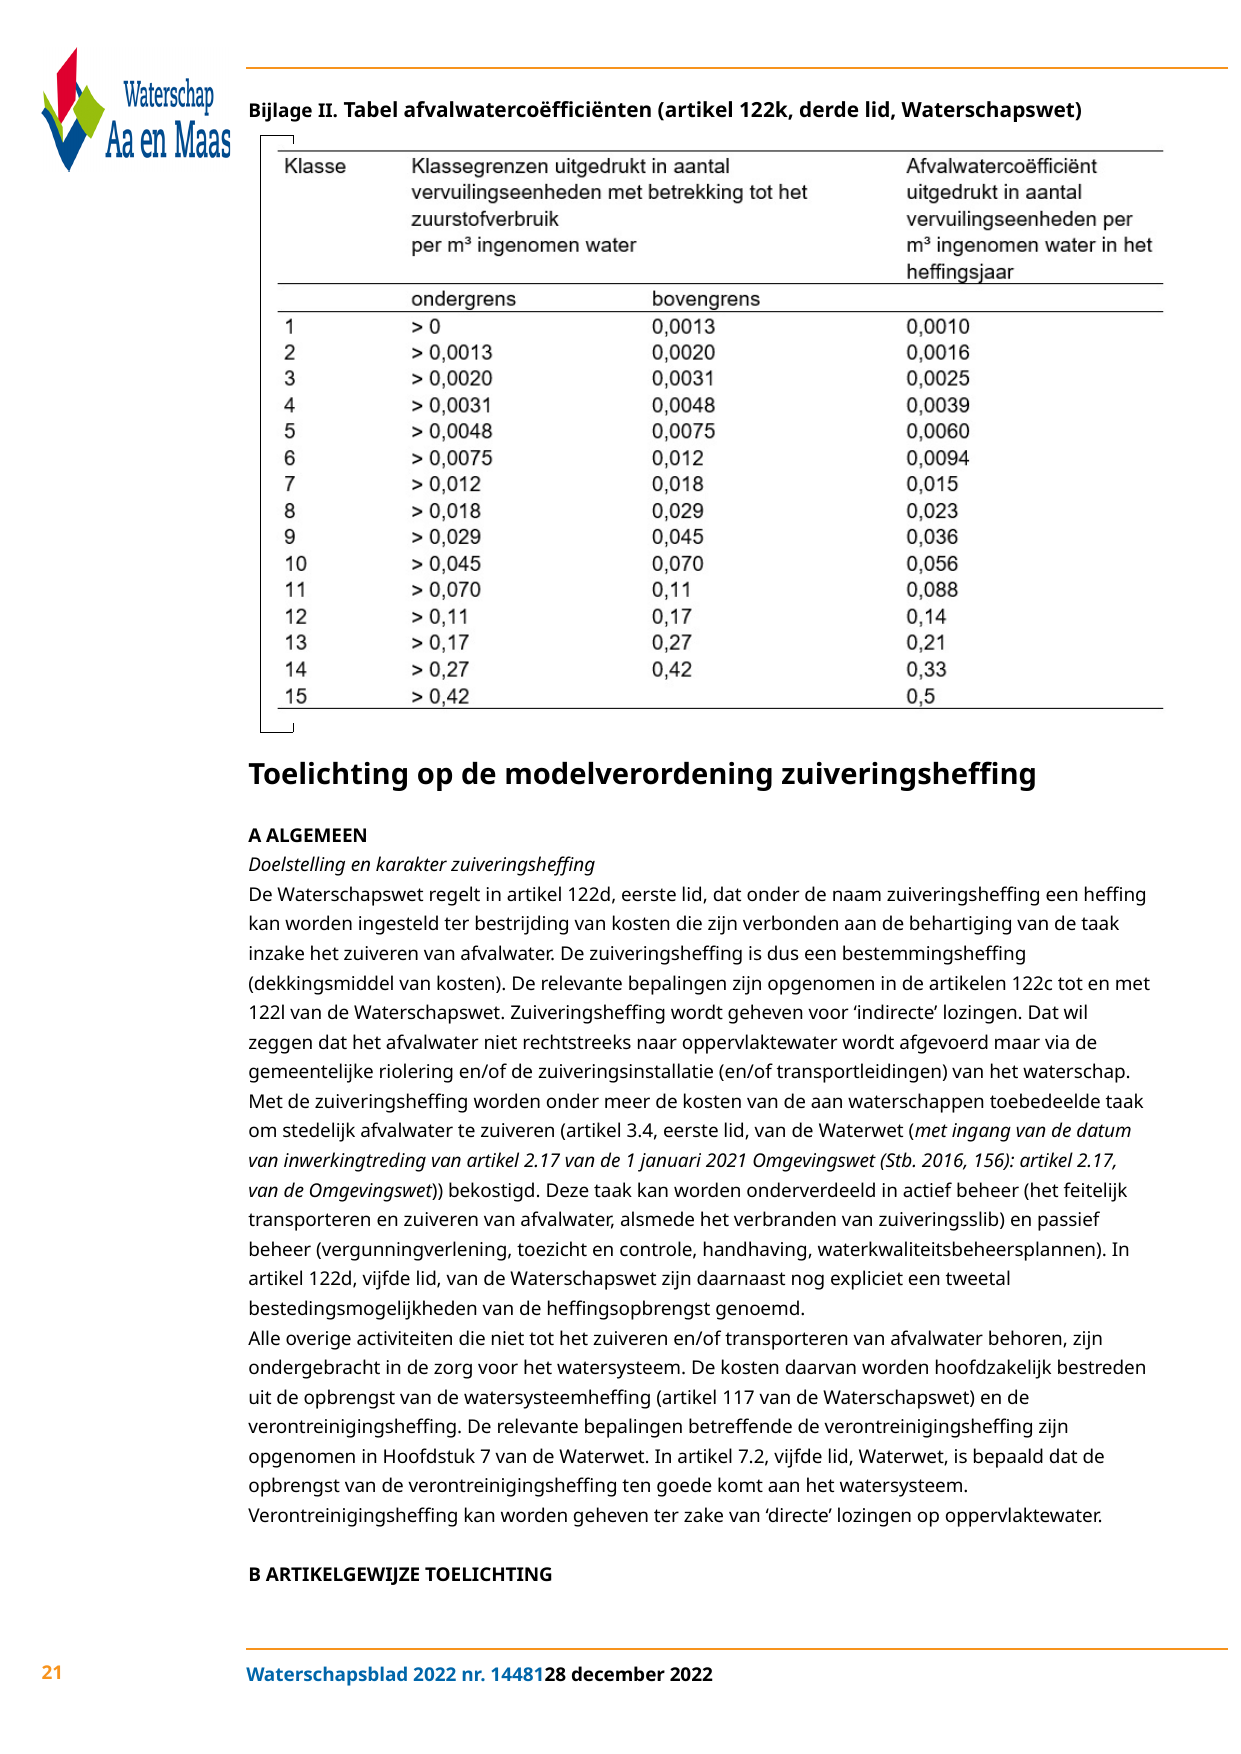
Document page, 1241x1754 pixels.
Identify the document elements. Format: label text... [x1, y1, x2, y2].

text A ALGEMEEN [248, 822, 1152, 848]
text Doelstelling en karakter zuiveringsheffing [248, 851, 1152, 877]
picture [268, 144, 1173, 723]
text B ARTIKELGEWIJZE TOELICHTING [248, 1561, 1152, 1587]
text Alle overige activiteiten die niet tot het zuiveren en/of transporteren van afvalwater behoren, zijn ondergebracht in de zorg voor het watersysteem. De kosten daarvan worden hoofdzakelijk bestreden uit de opbrengst van de watersysteemheffing (artikel 117 van de Waterschapswet) en de verontreinigingsheffing. De relevante bepalingen betreffende de verontreinigingsheffing zijn opgenomen in Hoofdstuk 7 van de Waterwet. In artikel 7.2, vijfde lid, Waterwet, is bepaald dat de opbrengst van de verontreinigingsheffing ten goede komt aan het watersysteem. Verontreinigingsheffing kan worden geheven ter zake van ‘directe’ lozingen op oppervlaktewater. [248, 1325, 1152, 1528]
text Bijlage II. Tabel afvalwatercoëfficiënten (artikel 122k, derde lid, Waterschapswet) [248, 95, 1152, 123]
text Met de zuiveringsheffing worden onder meer de kosten van de aan waterschappen toebedeelde taak om stedelijk afvalwater te zuiveren (artikel 3.4, eerste lid, van de Waterwet (met ingang van de datum van inwerkingtreding van artikel 2.17 van de 1 januari 2021 Omgevingswet (Stb. 2016, 156): artikel 2.17, van de Omgevingswet)) bekostigd. Deze taak kan worden onderverdeeld in actief beheer (het feitelijk transporteren en zuiveren van afvalwater, alsmede het verbranden van zuiveringsslib) en passief beheer (vergunningverlening, toezicht en controle, handhaving, waterkwaliteitsbeheersplannen). In artikel 122d, vijfde lid, van de Waterschapswet zijn daarnaast nog expliciet een tweetal bestedingsmogelijkheden van de heffingsopbrengst genoemd. [248, 1088, 1152, 1321]
text De Waterschapswet regelt in artikel 122d, eerste lid, dat onder de naam zuiveringsheffing een heffing kan worden ingesteld ter bestrijding van kosten die zijn verbonden aan de behartiging van de taak inzake het zuiveren van afvalwater. De zuiveringsheffing is dus een bestemmingsheffing (dekkingsmiddel van kosten). De relevante bepalingen zijn opgenomen in de artikelen 122c tot en met 122l van de Waterschapswet. Zuiveringsheffing wordt geheven voor ‘indirecte’ lozingen. Dat wil zeggen dat het afvalwater niet rechtstreeks naar oppervlaktewater wordt afgevoerd maar via de gemeentelijke riolering en/of de zuiveringsinstallatie (en/of transportleidingen) van het waterschap. [248, 881, 1152, 1084]
picture [41, 47, 231, 172]
text Toelichting op de modelverordening zuiveringsheffing [248, 753, 1152, 793]
